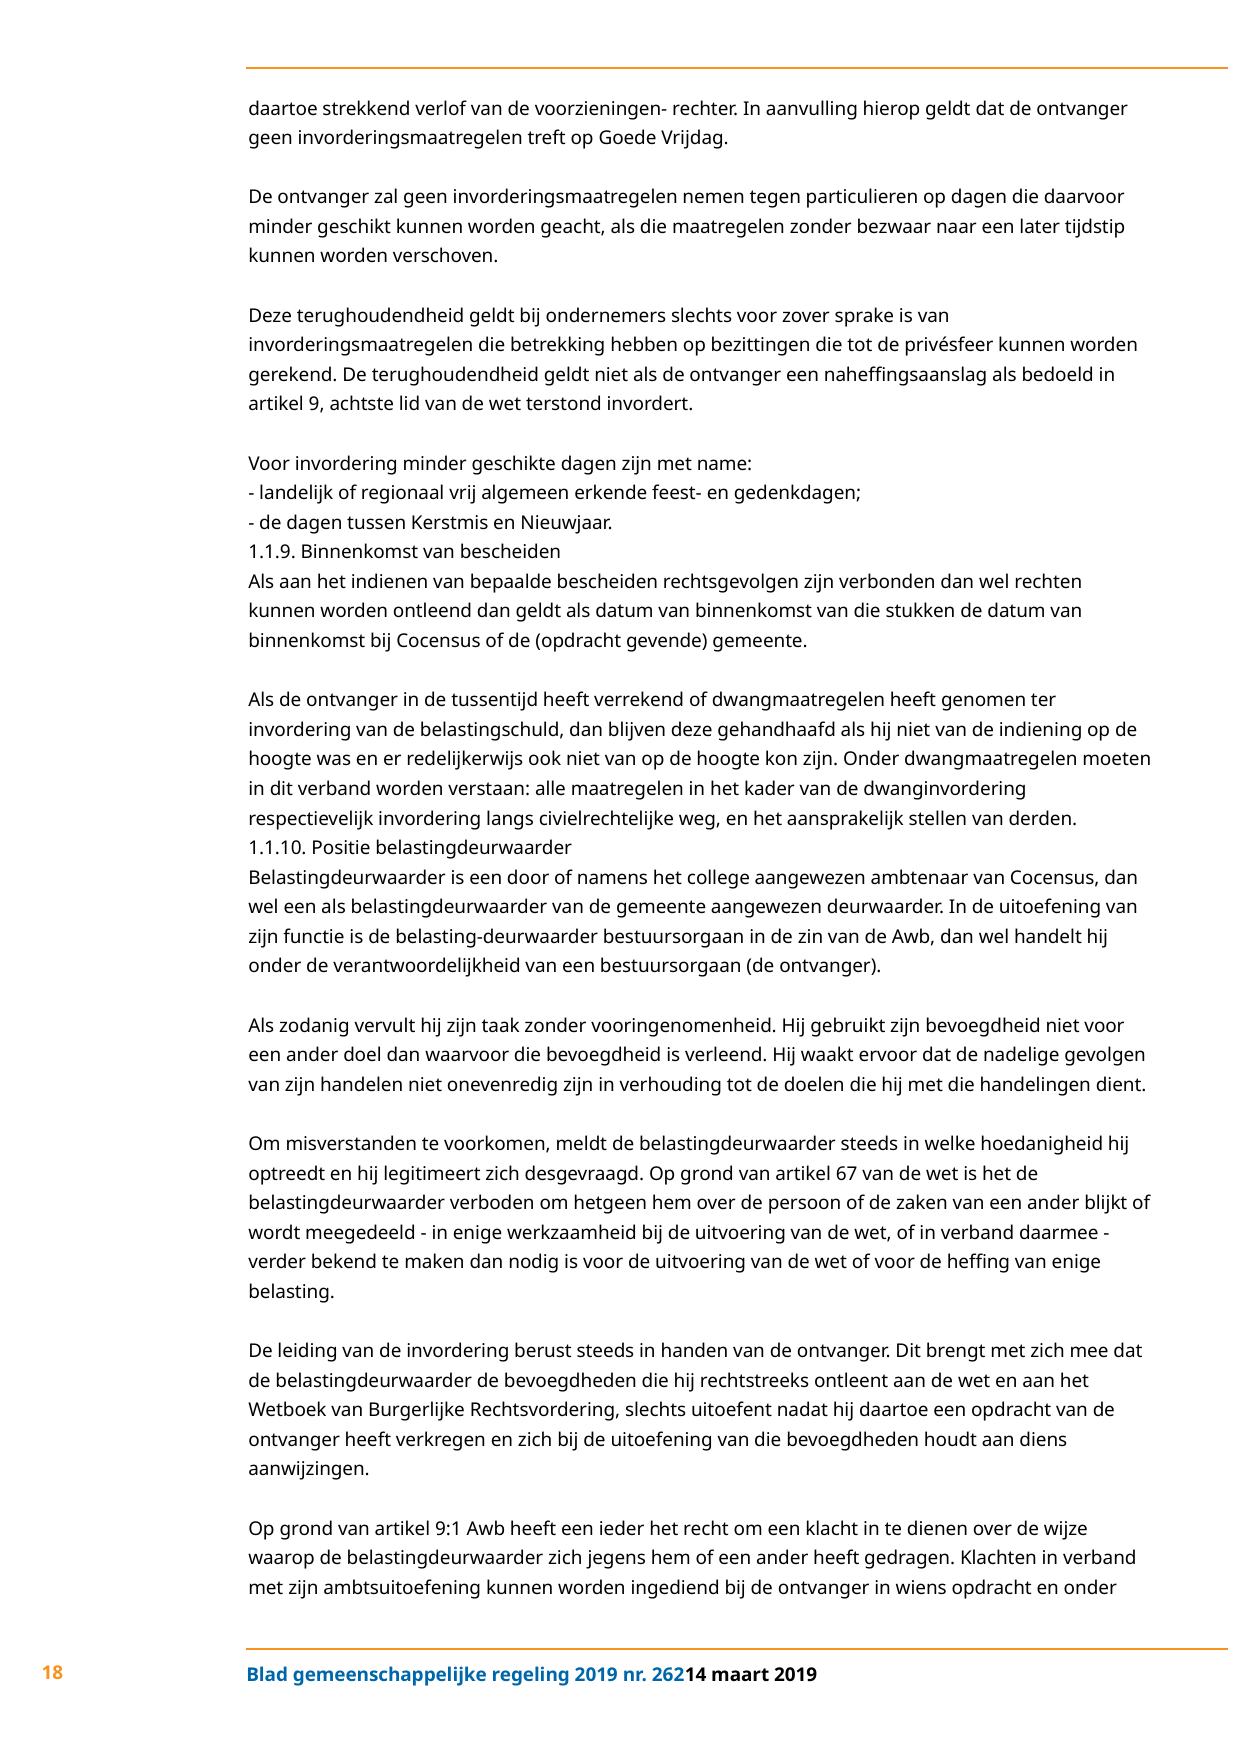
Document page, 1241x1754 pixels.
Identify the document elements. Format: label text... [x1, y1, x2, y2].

text De leiding van de invordering berust steeds in handen van de ontvanger. Dit brengt met zich mee dat de belastingdeurwaarder de bevoegdheden die hij rechtstreeks ontleent aan de wet en aan het Wetboek van Burgerlijke Rechtsvordering, slechts uitoefent nadat hij daartoe een opdracht van de ontvanger heeft verkregen en zich bij de uitoefening van die bevoegdheden houdt aan diens aanwijzingen. [248, 1337, 1152, 1481]
text Om misverstanden te voorkomen, meldt de belastingdeurwaarder steeds in welke hoedanigheid hij optreedt en hij legitimeert zich desgevraagd. Op grond van artikel 67 van de wet is het de belastingdeurwaarder verboden om hetgeen hem over de persoon of de zaken van een ander blijkt of wordt meegedeeld - in enige werkzaamheid bij de uitvoering van de wet, of in verband daarmee - verder bekend te maken dan nodig is voor de uitvoering van de wet of voor de heffing van enige belasting. [248, 1130, 1152, 1304]
text Voor invordering minder geschikte dagen zijn met name: [248, 450, 1152, 476]
text daartoe strekkend verlof van de voorzieningen- rechter. In aanvulling hierop geldt dat de ontvanger geen invorderingsmaatregelen treft op Goede Vrijdag. [248, 95, 1152, 150]
text 1.1.9. Binnenkomst van bescheiden [248, 538, 1152, 564]
text Belastingdeurwaarder is een door of namens het college aangewezen ambtenaar van Cocensus, dan wel een als belastingdeurwaarder van de gemeente aangewezen deurwaarder. In de uitoefening van zijn functie is de belasting-deurwaarder bestuursorgaan in de zin van de Awb, dan wel handelt hij onder de verantwoordelijkheid van een bestuursorgaan (de ontvanger). [248, 864, 1152, 978]
text 1.1.10. Positie belastingdeurwaarder [248, 834, 1152, 860]
text Als zodanig vervult hij zijn taak zonder vooringenomenheid. Hij gebruikt zijn bevoegdheid niet voor een ander doel dan waarvoor die bevoegdheid is verleend. Hij waakt ervoor dat de nadelige gevolgen van zijn handelen niet onevenredig zijn in verhouding tot de doelen die hij met die handelingen dient. [248, 1012, 1152, 1097]
text De ontvanger zal geen invorderingsmaatregelen nemen tegen particulieren op dagen die daarvoor minder geschikt kunnen worden geacht, als die maatregelen zonder bezwaar naar een later tijdstip kunnen worden verschoven. [248, 183, 1152, 268]
text - landelijk of regionaal vrij algemeen erkende feest- en gedenkdagen; [248, 479, 1152, 505]
text Op grond van artikel 9:1 Awb heeft een ieder het recht om een klacht in te dienen over de wijze waarop de belastingdeurwaarder zich jegens hem of een ander heeft gedragen. Klachten in verband met zijn ambtsuitoefening kunnen worden ingediend bij de ontvanger in wiens opdracht en onder [248, 1515, 1152, 1600]
picture [41, 47, 231, 172]
text Deze terughoudendheid geldt bij ondernemers slechts voor zover sprake is van invorderingsmaatregelen die betrekking hebben op bezittingen die tot de privésfeer kunnen worden gerekend. De terughoudendheid geldt niet als de ontvanger een naheffingsaanslag als bedoeld in artikel 9, achtste lid van de wet terstond invordert. [248, 302, 1152, 416]
text Als de ontvanger in de tussentijd heeft verrekend of dwangmaatregelen heeft genomen ter invordering van de belastingschuld, dan blijven deze gehandhaafd als hij niet van de indiening op de hoogte was en er redelijkerwijs ook niet van op de hoogte kon zijn. Onder dwangmaatregelen moeten in dit verband worden verstaan: alle maatregelen in het kader van de dwanginvordering respectievelijk invordering langs civielrechtelijke weg, en het aansprakelijk stellen van derden. [248, 686, 1152, 831]
text Als aan het indienen van bepaalde bescheiden rechtsgevolgen zijn verbonden dan wel rechten kunnen worden ontleend dan geldt als datum van binnenkomst van die stukken de datum van binnenkomst bij Cocensus of de (opdracht gevende) gemeente. [248, 568, 1152, 653]
text - de dagen tussen Kerstmis en Nieuwjaar. [248, 509, 1152, 535]
